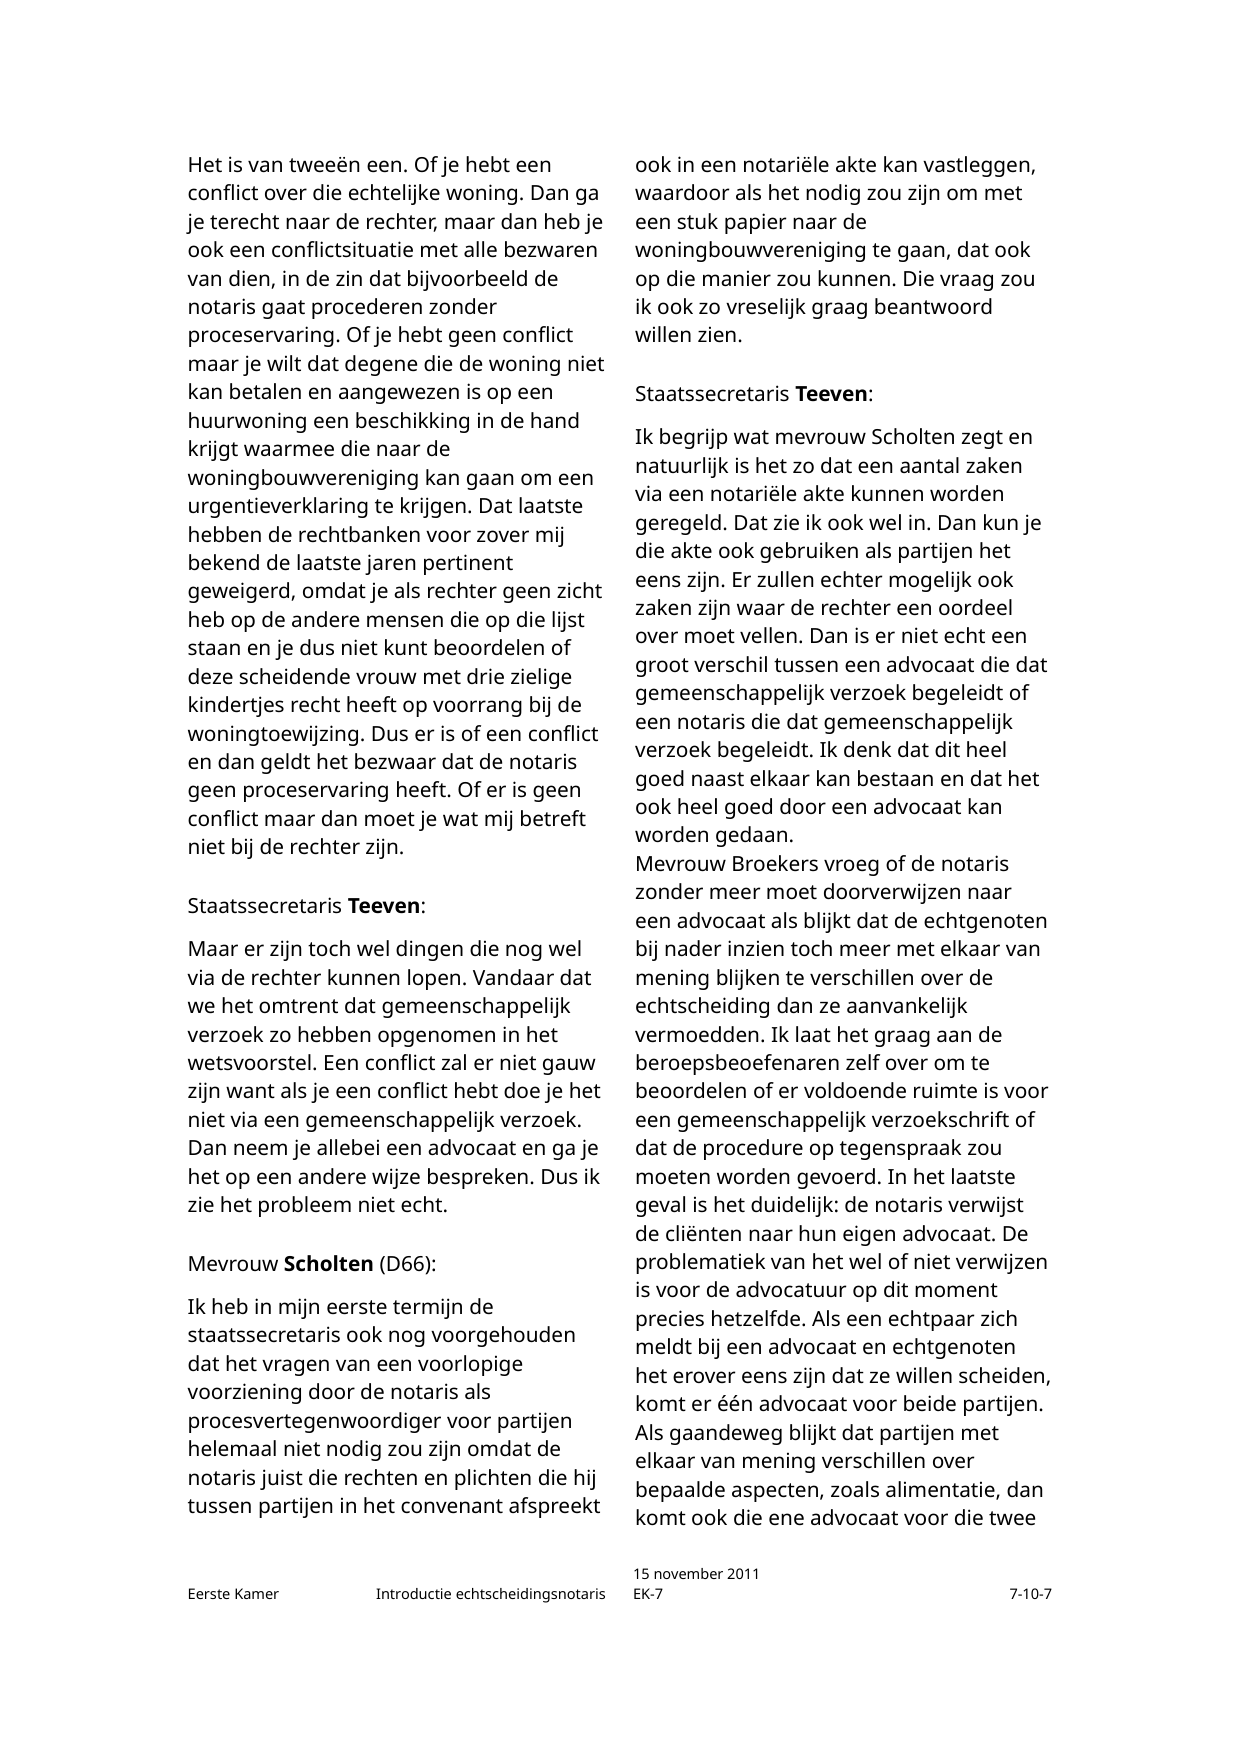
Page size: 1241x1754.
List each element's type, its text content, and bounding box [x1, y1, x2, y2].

text Het is van tweeën een. Of je hebt een conflict over die echtelijke woning. Dan ga je terecht naar de rechter, maar dan heb je ook een conflictsituatie met alle bezwaren van dien, in de zin dat bijvoorbeeld de notaris gaat procederen zonder proceservaring. Of je hebt geen conflict maar je wilt dat degene die de woning niet kan betalen en aangewezen is op een huurwoning een beschikking in de hand krijgt waarmee die naar de woningbouwvereniging kan gaan om een urgentieverklaring te krijgen. Dat laatste hebben de rechtbanken voor zover mij bekend de laatste jaren pertinent geweigerd, omdat je als rechter geen zicht heb op de andere mensen die op die lijst staan en je dus niet kunt beoordelen of deze scheidende vrouw met drie zielige kindertjes recht heeft op voorrang bij de woningtoewijzing. Dus er is of een conflict en dan geldt het bezwaar dat de notaris geen proceservaring heeft. Of er is geen conflict maar dan moet je wat mij betreft niet bij de rechter zijn. [187, 150, 605, 861]
text ook in een notariële akte kan vastleggen, waardoor als het nodig zou zijn om met een stuk papier naar de woningbouwvereniging te gaan, dat ook op die manier zou kunnen. Die vraag zou ik ook zo vreselijk graag beantwoord willen zien. [635, 150, 1053, 349]
text Staatssecretaris Teeven: [635, 379, 1053, 407]
text Mevrouw Broekers vroeg of de notaris zonder meer moet doorverwijzen naar een advocaat als blijkt dat de echtgenoten bij nader inzien toch meer met elkaar van mening blijken te verschillen over de echtscheiding dan ze aanvankelijk vermoedden. Ik laat het graag aan de beroepsbeoefenaren zelf over om te beoordelen of er voldoende ruimte is voor een gemeenschappelijk verzoekschrift of dat de procedure op tegenspraak zou moeten worden gevoerd. In het laatste geval is het duidelijk: de notaris verwijst de cliënten naar hun eigen advocaat. De problematiek van het wel of niet verwijzen is voor de advocatuur op dit moment precies hetzelfde. Als een echtpaar zich meldt bij een advocaat en echtgenoten het erover eens zijn dat ze willen scheiden, komt er één advocaat voor beide partijen. Als gaandeweg blijkt dat partijen met elkaar van mening verschillen over bepaalde aspecten, zoals alimentatie, dan komt ook die ene advocaat voor die twee [635, 849, 1053, 1532]
text Mevrouw Scholten (D66): [187, 1249, 605, 1277]
text Maar er zijn toch wel dingen die nog wel via de rechter kunnen lopen. Vandaar dat we het omtrent dat gemeenschappelijk verzoek zo hebben opgenomen in het wetsvoorstel. Een conflict zal er niet gauw zijn want als je een conflict hebt doe je het niet via een gemeenschappelijk verzoek. Dan neem je allebei een advocaat en ga je het op een andere wijze bespreken. Dus ik zie het probleem niet echt. [187, 934, 605, 1219]
text Ik heb in mijn eerste termijn de staatssecretaris ook nog voorgehouden dat het vragen van een voorlopige voorziening door de notaris als procesvertegenwoordiger voor partijen helemaal niet nodig zou zijn omdat de notaris juist die rechten en plichten die hij tussen partijen in het convenant afspreekt [187, 1292, 605, 1520]
text Staatssecretaris Teeven: [187, 891, 605, 919]
text Ik begrijp wat mevrouw Scholten zegt en natuurlijk is het zo dat een aantal zaken via een notariële akte kunnen worden geregeld. Dat zie ik ook wel in. Dan kun je die akte ook gebruiken als partijen het eens zijn. Er zullen echter mogelijk ook zaken zijn waar de rechter een oordeel over moet vellen. Dan is er niet echt een groot verschil tussen een advocaat die dat gemeenschappelijk verzoek begeleidt of een notaris die dat gemeenschappelijk verzoek begeleidt. Ik denk dat dit heel goed naast elkaar kan bestaan en dat het ook heel goed door een advocaat kan worden gedaan. [635, 422, 1053, 849]
